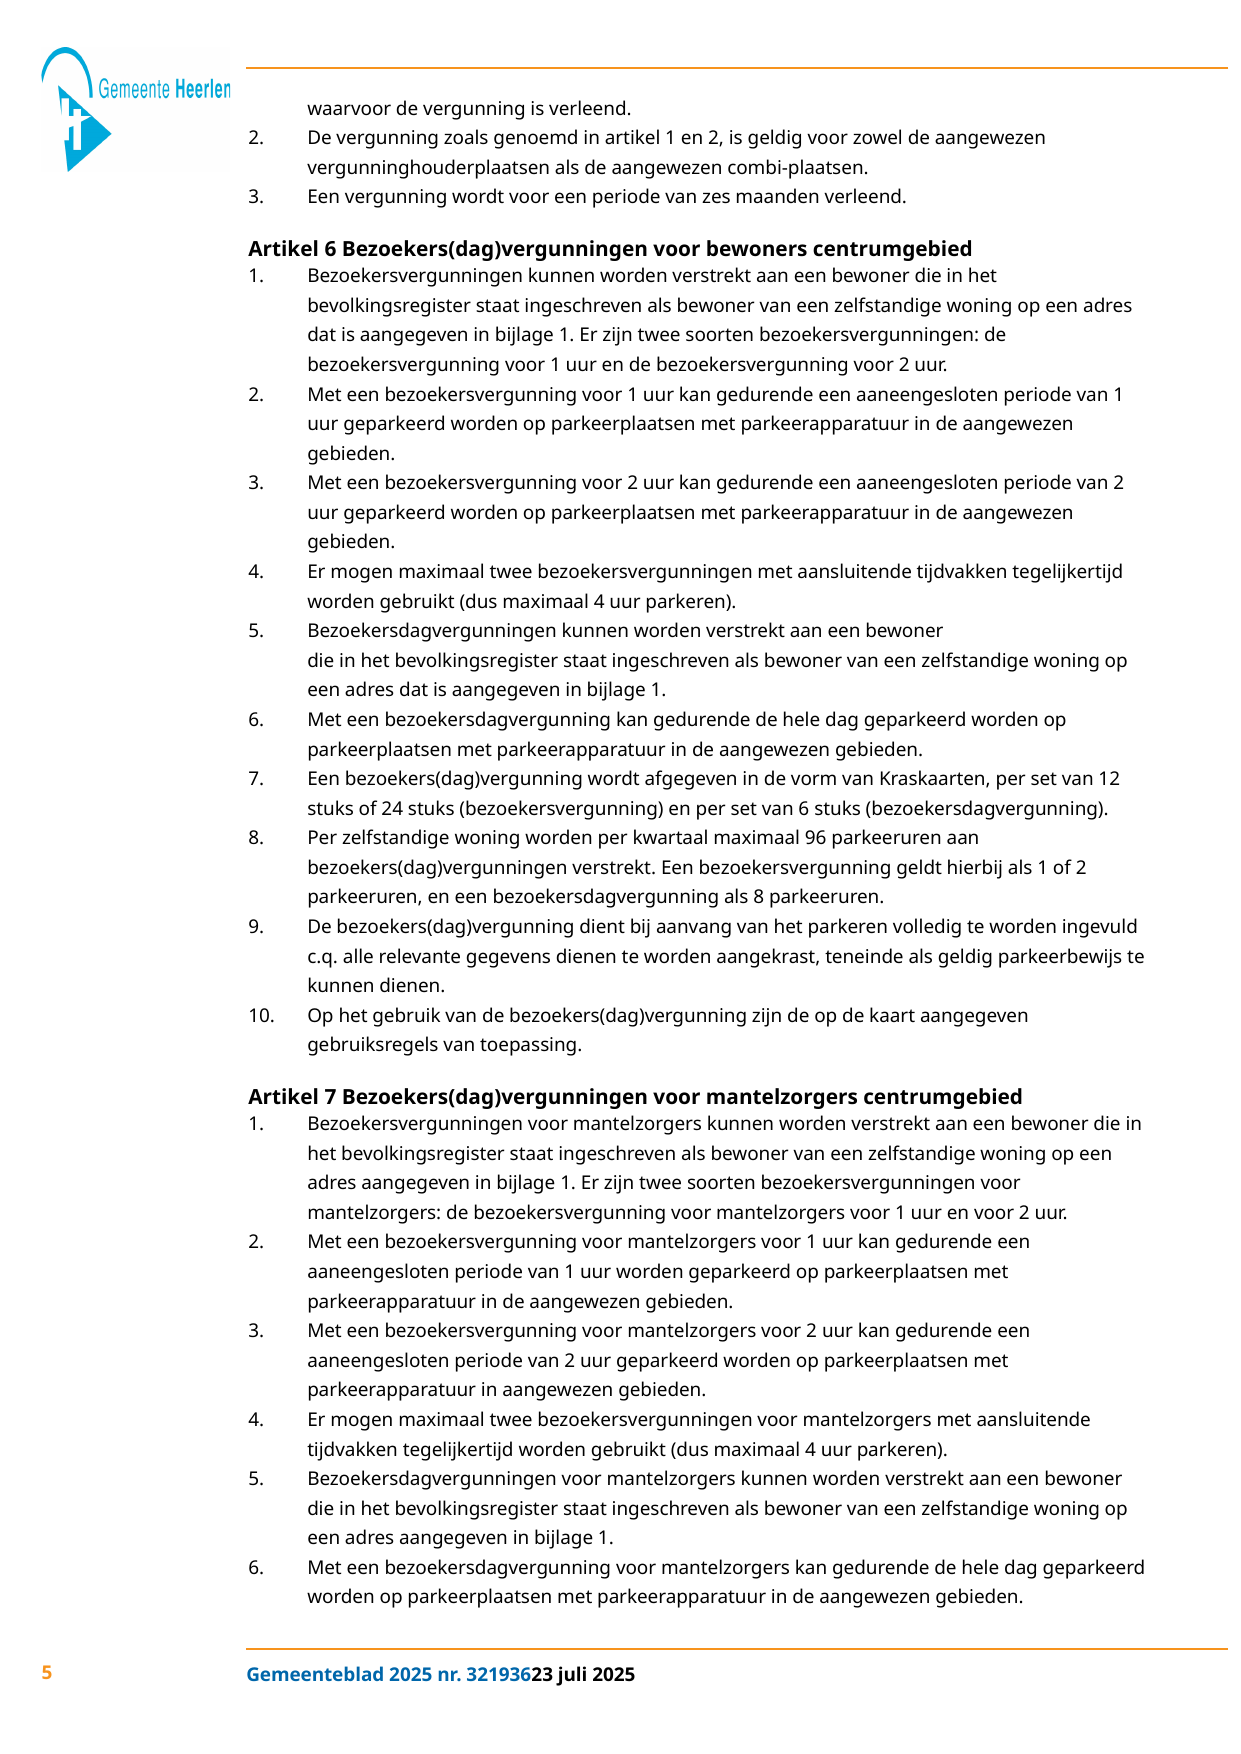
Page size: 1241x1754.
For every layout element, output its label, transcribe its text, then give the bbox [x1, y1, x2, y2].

list Met een bezoekersvergunning voor 2 uur kan gedurende een aaneengesloten periode van 2 uur geparkeerd worden op parkeerplaatsen met parkeerapparatuur in de aangewezen gebieden. [248, 469, 1152, 554]
text Artikel 6 Bezoekers(dag)vergunningen voor bewoners centrumgebied [248, 234, 1152, 262]
list die in het bevolkingsregister staat ingeschreven als bewoner van een zelfstandige woning op een adres dat is aangegeven in bijlage 1. [248, 647, 1152, 702]
list Met een bezoekersvergunning voor mantelzorgers voor 1 uur kan gedurende een aaneengesloten periode van 1 uur worden geparkeerd op parkeerplaatsen met parkeerapparatuur in de aangewezen gebieden. [248, 1229, 1152, 1314]
list Met een bezoekersvergunning voor mantelzorgers voor 2 uur kan gedurende een aaneengesloten periode van 2 uur geparkeerd worden op parkeerplaatsen met parkeerapparatuur in aangewezen gebieden. [248, 1317, 1152, 1402]
list Met een bezoekersdagvergunning kan gedurende de hele dag geparkeerd worden op parkeerplaatsen met parkeerapparatuur in de aangewezen gebieden. [248, 706, 1152, 761]
list Met een bezoekersdagvergunning voor mantelzorgers kan gedurende de hele dag geparkeerd worden op parkeerplaatsen met parkeerapparatuur in de aangewezen gebieden. [248, 1554, 1152, 1609]
list De bezoekers(dag)vergunning dient bij aanvang van het parkeren volledig te worden ingevuld c.q. alle relevante gegevens dienen te worden aangekrast, teneinde als geldig parkeerbewijs te kunnen dienen. [248, 913, 1152, 998]
list Er mogen maximaal twee bezoekersvergunningen voor mantelzorgers met aansluitende tijdvakken tegelijkertijd worden gebruikt (dus maximaal 4 uur parkeren). [248, 1406, 1152, 1462]
picture [41, 47, 231, 172]
list Met een bezoekersvergunning voor 1 uur kan gedurende een aaneengesloten periode van 1 uur geparkeerd worden op parkeerplaatsen met parkeerapparatuur in de aangewezen gebieden. [248, 381, 1152, 466]
list Per zelfstandige woning worden per kwartaal maximaal 96 parkeeruren aan bezoekers(dag)vergunningen verstrekt. Een bezoekersvergunning geldt hierbij als 1 of 2 parkeeruren, en een bezoekersdagvergunning als 8 parkeeruren. [248, 824, 1152, 909]
text Artikel 7 Bezoekers(dag)vergunningen voor mantelzorgers centrumgebied [248, 1082, 1152, 1110]
list Een bezoekers(dag)vergunning wordt afgegeven in de vorm van Kraskaarten, per set van 12 stuks of 24 stuks (bezoekersvergunning) en per set van 6 stuks (bezoekersdagvergunning). [248, 765, 1152, 821]
list De vergunning zoals genoemd in artikel 1 en 2, is geldig voor zowel de aangewezen vergunninghouderplaatsen als de aangewezen combi-plaatsen. [248, 124, 1152, 180]
list Bezoekersdagvergunningen voor mantelzorgers kunnen worden verstrekt aan een bewoner die in het bevolkingsregister staat ingeschreven als bewoner van een zelfstandige woning op een adres aangegeven in bijlage 1. [248, 1465, 1152, 1550]
list Op het gebruik van de bezoekers(dag)vergunning zijn de op de kaart aangegeven gebruiksregels van toepassing. [248, 1002, 1152, 1057]
list Bezoekersvergunningen kunnen worden verstrekt aan een bewoner die in het bevolkingsregister staat ingeschreven als bewoner van een zelfstandige woning op een adres dat is aangegeven in bijlage 1. Er zijn twee soorten bezoekersvergunningen: de bezoekersvergunning voor 1 uur en de bezoekersvergunning voor 2 uur. [248, 262, 1152, 377]
picture [41, 47, 59, 70]
list Een vergunning wordt voor een periode van zes maanden verleend. [248, 183, 1152, 209]
list Bezoekersdagvergunningen kunnen worden verstrekt aan een bewoner [248, 617, 1152, 643]
list waarvoor de vergunning is verleend. [248, 95, 1152, 121]
list Er mogen maximaal twee bezoekersvergunningen met aansluitende tijdvakken tegelijkertijd worden gebruikt (dus maximaal 4 uur parkeren). [248, 558, 1152, 613]
list Bezoekersvergunningen voor mantelzorgers kunnen worden verstrekt aan een bewoner die in het bevolkingsregister staat ingeschreven als bewoner van een zelfstandige woning op een adres aangegeven in bijlage 1. Er zijn twee soorten bezoekersvergunningen voor mantelzorgers: de bezoekersvergunning voor mantelzorgers voor 1 uur en voor 2 uur. [248, 1110, 1152, 1225]
